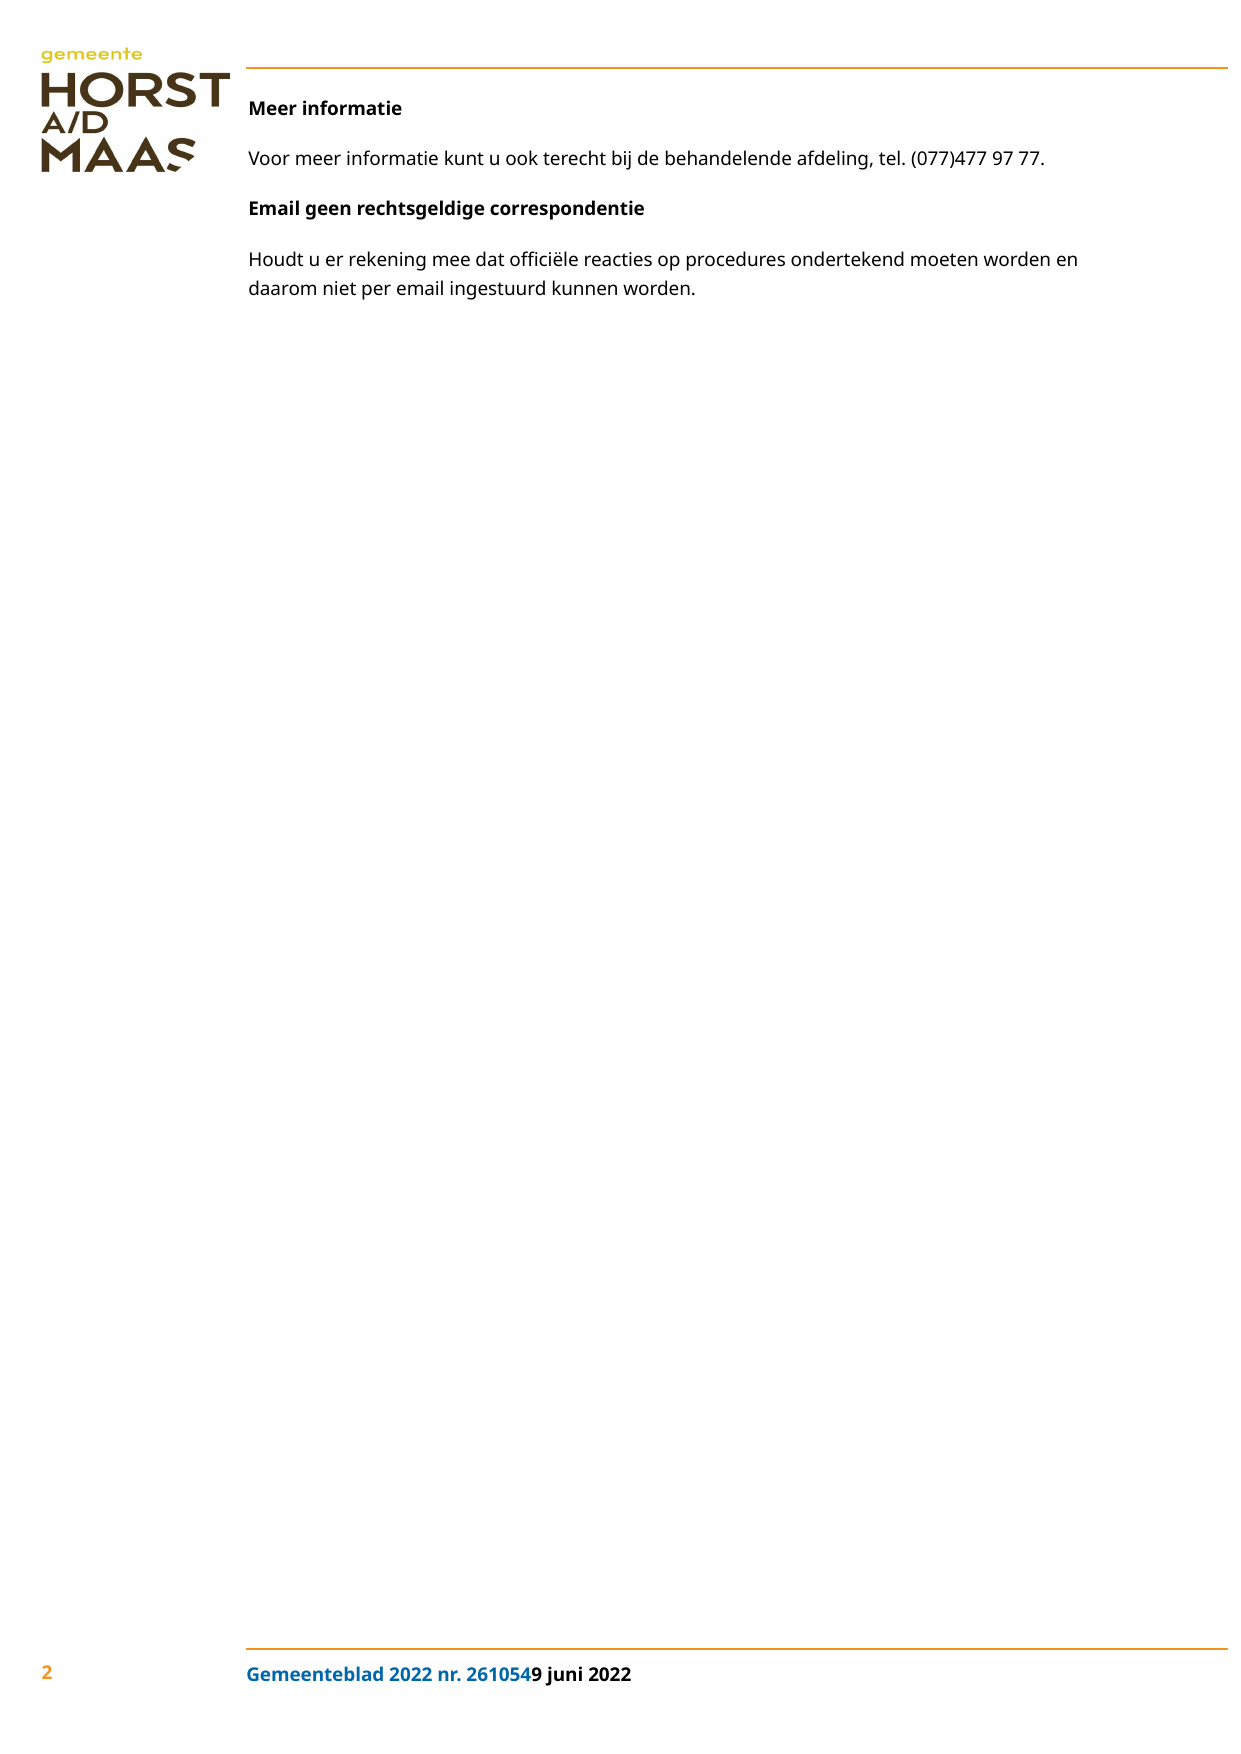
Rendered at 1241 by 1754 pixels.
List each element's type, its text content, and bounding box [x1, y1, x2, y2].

text Voor meer informatie kunt u ook terecht bij de behandelende afdeling, tel. (077)477 97 77. [248, 145, 1152, 171]
picture [41, 47, 231, 172]
text Email geen rechtsgeldige correspondentie [248, 196, 1152, 221]
text Houdt u er rekening mee dat officiële reacties op procedures ondertekend moeten worden en daarom niet per email ingestuurd kunnen worden. [248, 246, 1152, 301]
text Meer informatie [248, 95, 1152, 121]
